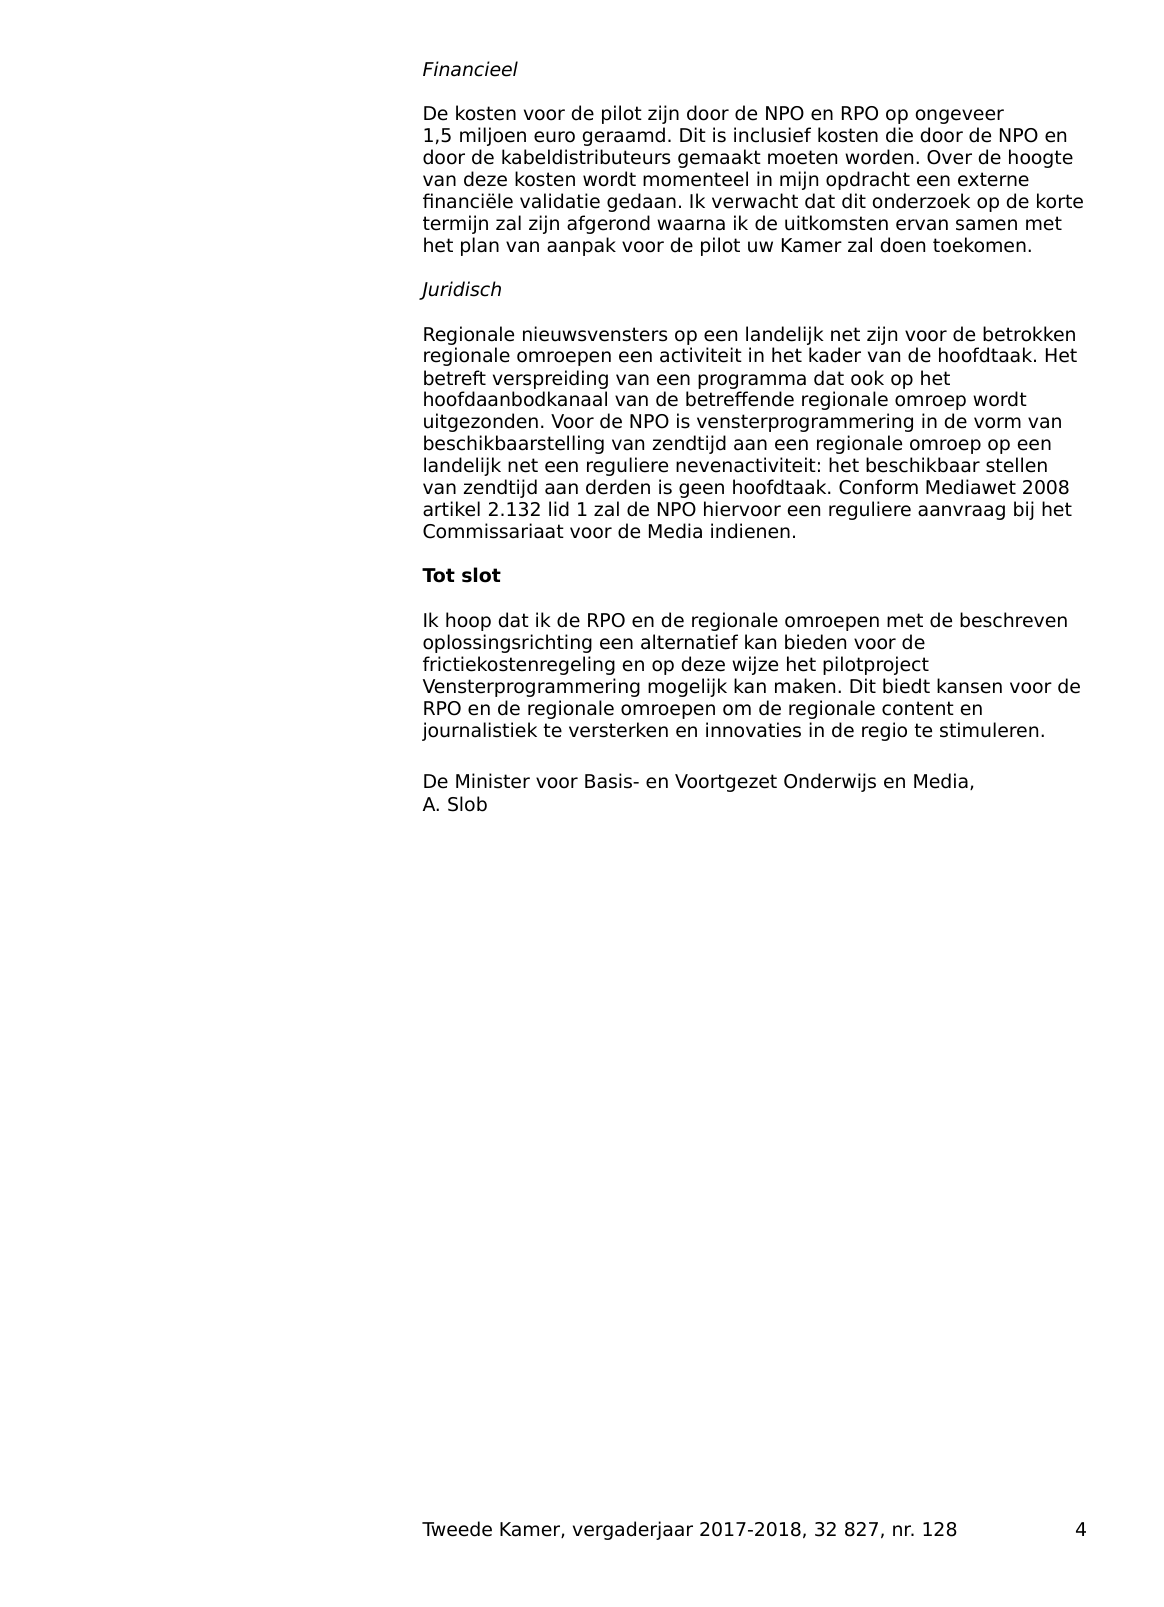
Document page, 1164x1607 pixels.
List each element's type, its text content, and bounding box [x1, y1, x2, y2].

text De Minister voor Basis- en Voortgezet Onderwijs en Media, A. Slob [422, 771, 1087, 815]
text Ik hoop dat ik de RPO en de regionale omroepen met de beschreven oplossingsrichting een alternatief kan bieden voor de frictiekostenregeling en op deze wijze het pilotproject Vensterprogrammering mogelijk kan maken. Dit biedt kansen voor de RPO en de regionale omroepen om de regionale content en journalistiek te versterken en innovaties in de regio te stimuleren. [422, 609, 1087, 741]
subtitle Tot slot [422, 565, 1087, 587]
subtitle Financieel [422, 59, 1087, 81]
text De kosten voor de pilot zijn door de NPO en RPO op ongeveer 1,5 miljoen euro geraamd. Dit is inclusief kosten die door de NPO en door de kabeldistributeurs gemaakt moeten worden. Over de hoogte van deze kosten wordt momenteel in mijn opdracht een externe financiële validatie gedaan. Ik verwacht dat dit onderzoek op de korte termijn zal zijn afgerond waarna ik de uitkomsten ervan samen met het plan van aanpak voor de pilot uw Kamer zal doen toekomen. [422, 103, 1087, 257]
text Regionale nieuwsvensters op een landelijk net zijn voor de betrokken regionale omroepen een activiteit in het kader van de hoofdtaak. Het betreft verspreiding van een programma dat ook op het hoofdaanbodkanaal van de betreffende regionale omroep wordt uitgezonden. Voor de NPO is vensterprogrammering in de vorm van beschikbaarstelling van zendtijd aan een regionale omroep op een landelijk net een reguliere nevenactiviteit: het beschikbaar stellen van zendtijd aan derden is geen hoofdtaak. Conform Mediawet 2008 artikel 2.132 lid 1 zal de NPO hiervoor een reguliere aanvraag bij het Commissariaat voor de Media indienen. [422, 323, 1087, 543]
subtitle Juridisch [422, 279, 1087, 301]
